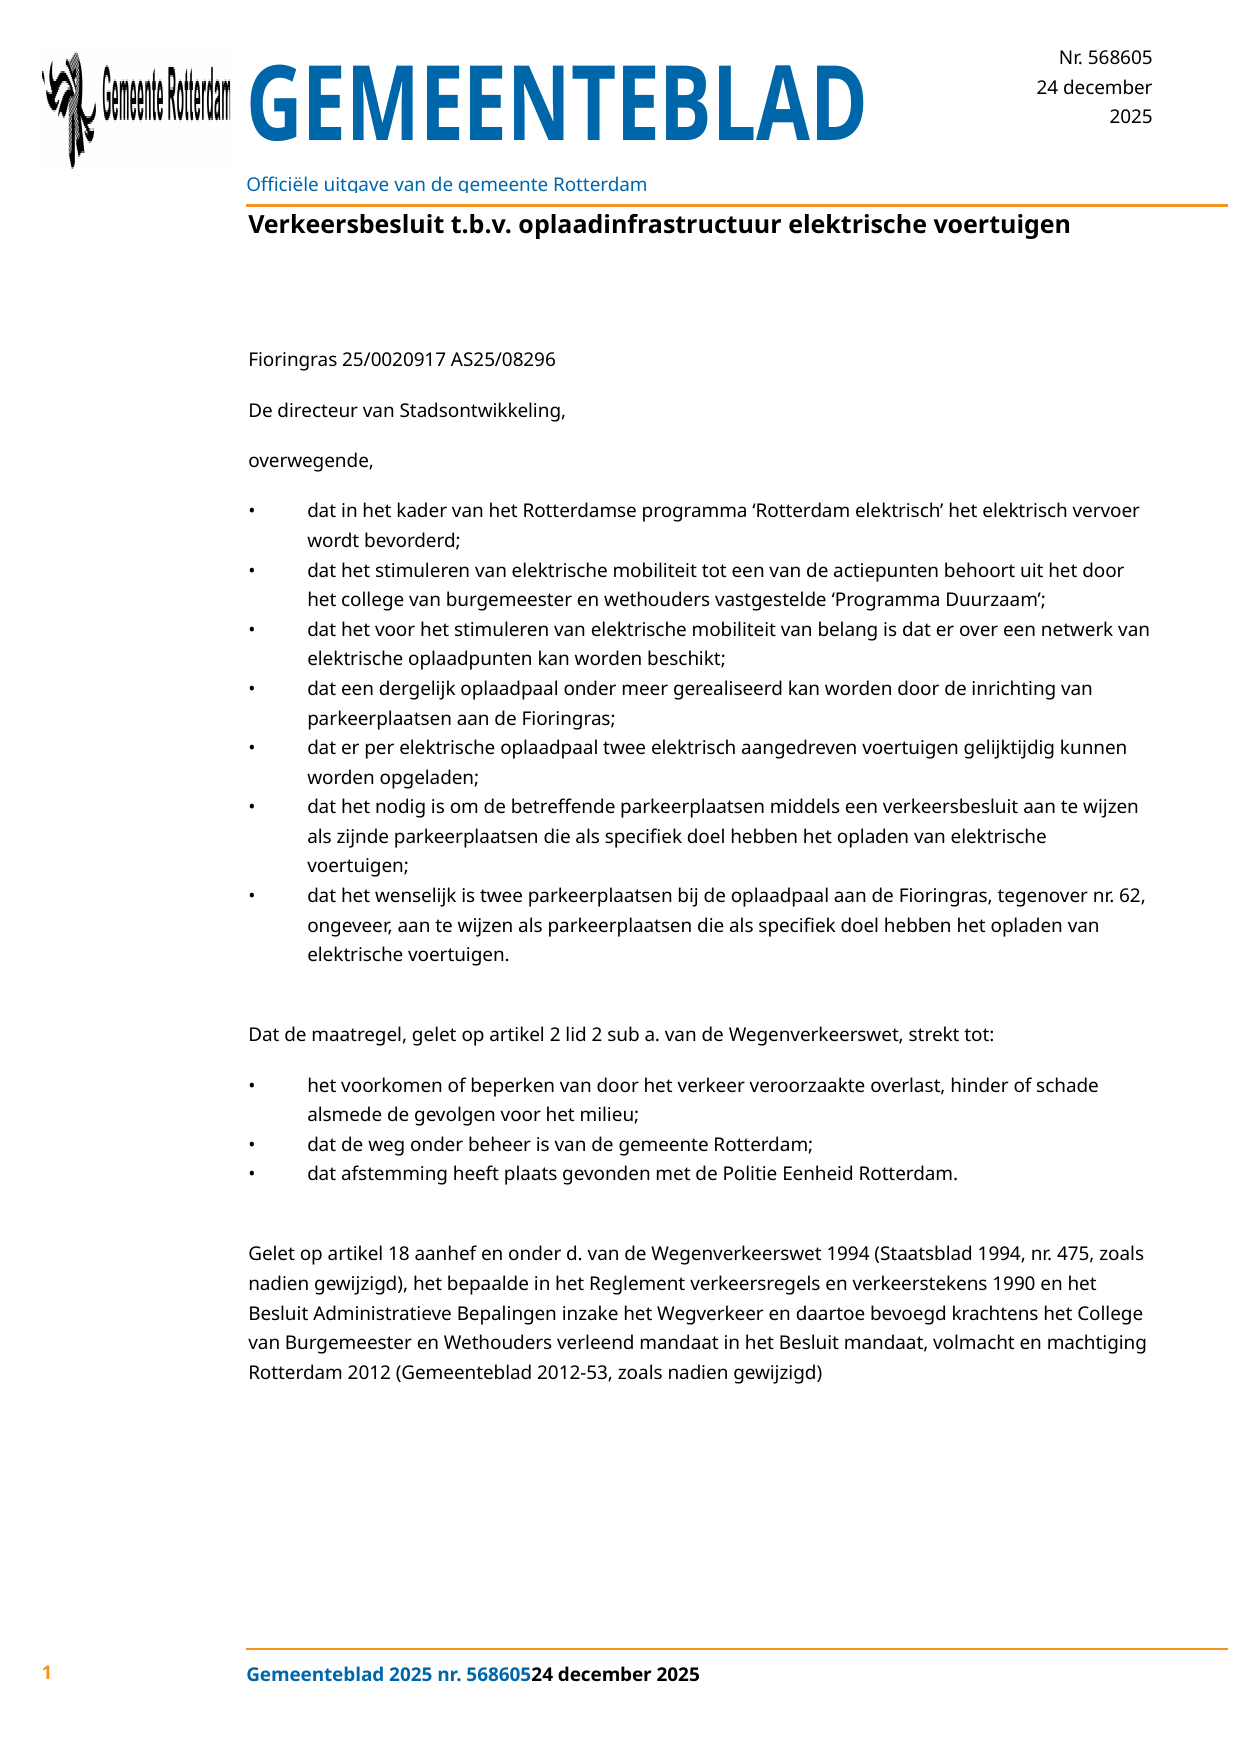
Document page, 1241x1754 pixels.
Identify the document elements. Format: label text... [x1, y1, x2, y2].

list dat er per elektrische oplaadpaal twee elektrisch aangedreven voertuigen gelijktijdig kunnen worden opgeladen; [248, 734, 1152, 790]
list dat een dergelijk oplaadpaal onder meer gerealiseerd kan worden door de inrichting van parkeerplaatsen aan de Fioringras; [248, 675, 1152, 731]
list dat afstemming heeft plaats gevonden met de Politie Eenheid Rotterdam. [248, 1161, 1152, 1186]
picture [41, 47, 231, 172]
text De directeur van Stadsontwikkeling, [248, 397, 1152, 423]
list dat het wenselijk is twee parkeerplaatsen bij de oplaadpaal aan de Fioringras, tegenover nr. 62, ongeveer, aan te wijzen als parkeerplaatsen die als specifiek doel hebben het opladen van elektrische voertuigen. [248, 882, 1152, 967]
text Gelet op artikel 18 aanhef en onder d. van de Wegenverkeerswet 1994 (Staatsblad 1994, nr. 475, zoals nadien gewijzigd), het bepaalde in het Reglement verkeersregels en verkeerstekens 1990 en het Besluit Administratieve Bepalingen inzake het Wegverkeer en daartoe bevoegd krachtens het College van Burgemeester en Wethouders verleend mandaat in het Besluit mandaat, volmacht en machtiging Rotterdam 2012 (Gemeenteblad 2012-53, zoals nadien gewijzigd) [248, 1241, 1152, 1385]
list dat het nodig is om de betreffende parkeerplaatsen middels een verkeersbesluit aan te wijzen als zijnde parkeerplaatsen die als specifiek doel hebben het opladen van elektrische voertuigen; [248, 793, 1152, 878]
text Dat de maatregel, gelet op artikel 2 lid 2 sub a. van de Wegenverkeerswet, strekt tot: [248, 1021, 1152, 1047]
text overwegende, [248, 447, 1152, 473]
text Verkeersbesluit t.b.v. oplaadinfrastructuur elektrische voertuigen [248, 207, 1152, 241]
list dat de weg onder beheer is van de gemeente Rotterdam; [248, 1131, 1152, 1157]
list dat het stimuleren van elektrische mobiliteit tot een van de actiepunten behoort uit het door het college van burgemeester en wethouders vastgestelde ‘Programma Duurzaam’; [248, 557, 1152, 612]
list dat het voor het stimuleren van elektrische mobiliteit van belang is dat er over een netwerk van elektrische oplaadpunten kan worden beschikt; [248, 616, 1152, 671]
list het voorkomen of beperken van door het verkeer veroorzaakte overlast, hinder of schade alsmede de gevolgen voor het milieu; [248, 1072, 1152, 1127]
list dat in het kader van het Rotterdamse programma ‘Rotterdam elektrisch’ het elektrisch vervoer wordt bevorderd; [248, 498, 1152, 553]
text Fioringras 25/0020917 AS25/08296 [248, 346, 1152, 372]
